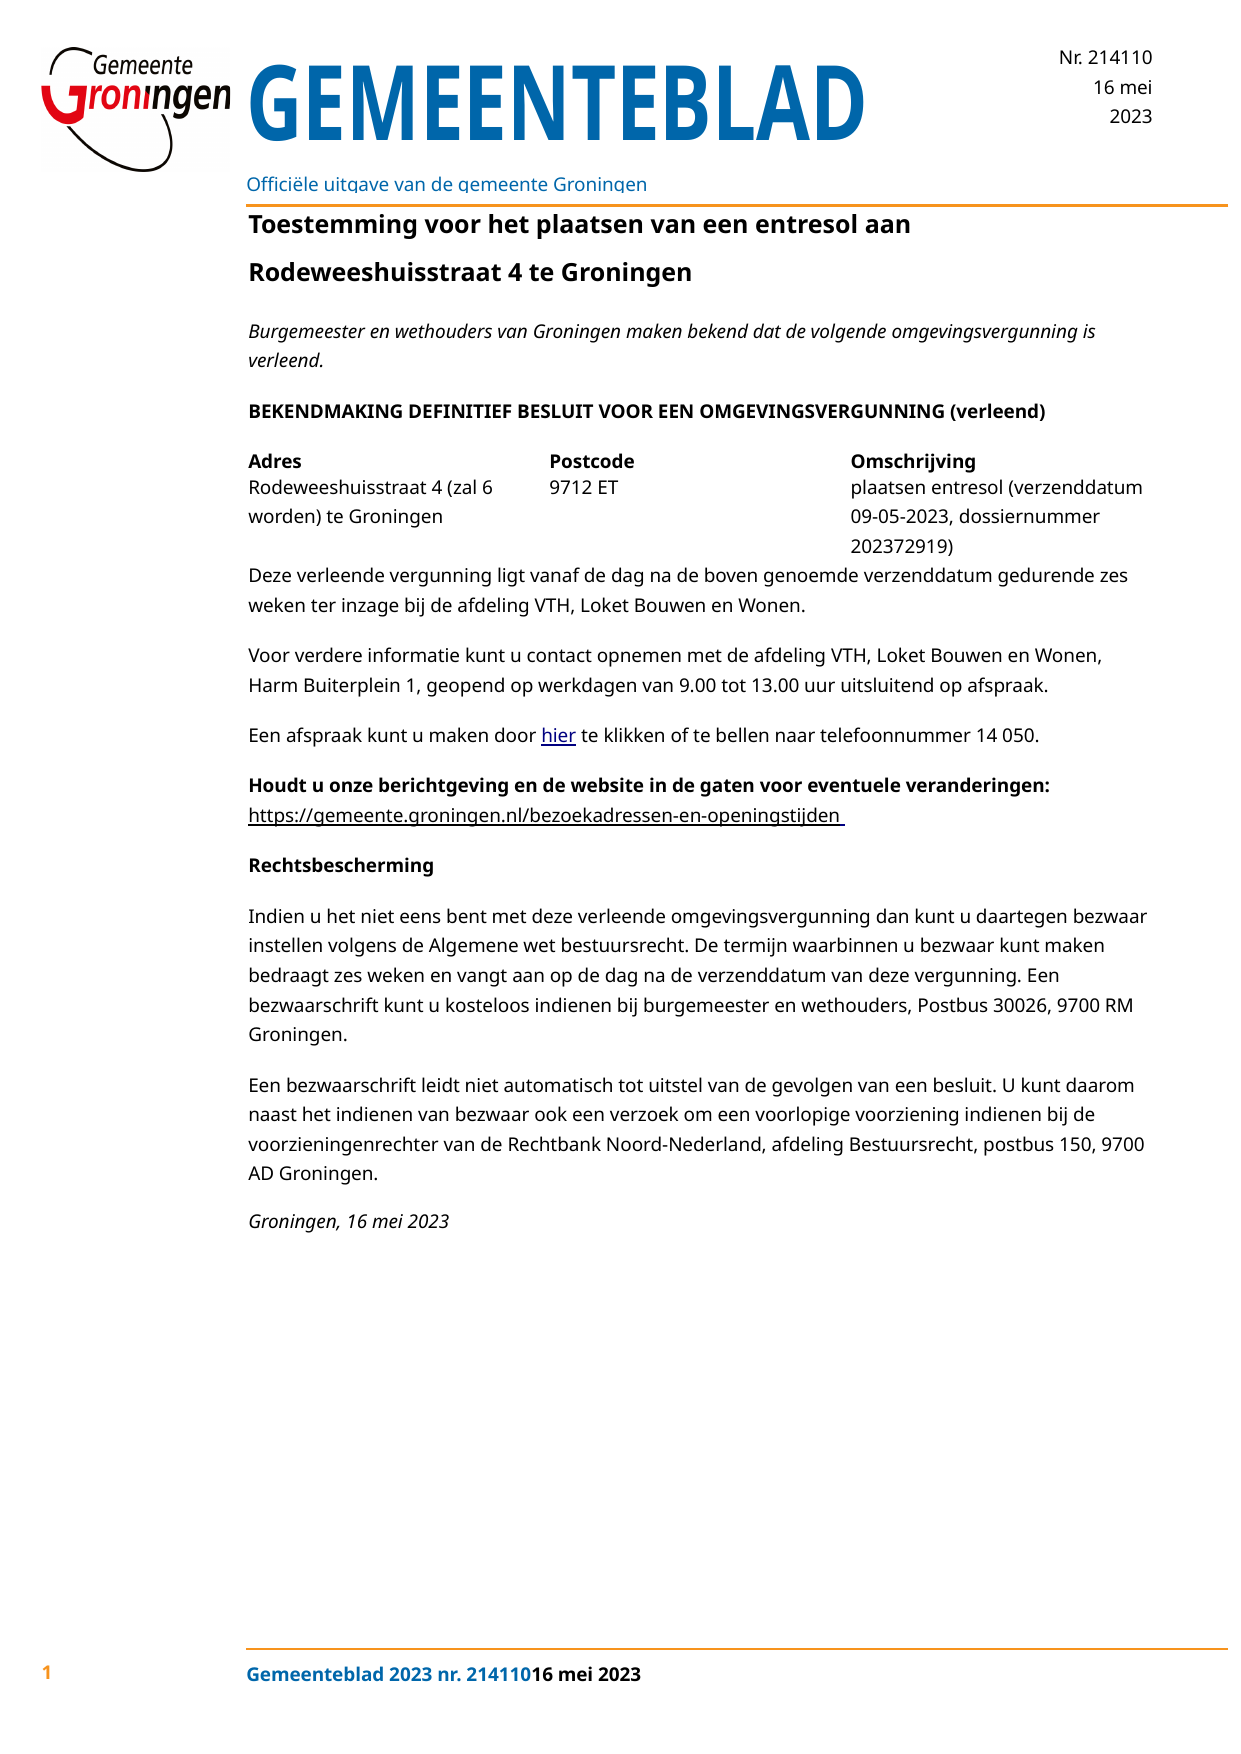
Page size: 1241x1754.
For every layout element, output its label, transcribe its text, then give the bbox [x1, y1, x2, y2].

text Houdt u onze berichtgeving en de website in de gaten voor eventuele veranderingen: https://gemeente.groningen.nl/bezoekadressen-en-openingstijden [248, 773, 1152, 828]
text Indien u het niet eens bent met deze verleende omgevingsvergunning dan kunt u daartegen bezwaar instellen volgens de Algemene wet bestuursrecht. De termijn waarbinnen u bezwaar kunt maken bedraagt zes weken en vangt aan op de dag na de verzenddatum van deze vergunning. Een bezwaarschrift kunt u kosteloos indienen bij burgemeester en wethouders, Postbus 30026, 9700 RM Groningen. [248, 903, 1152, 1047]
table_cell Rodeweeshuisstraat 4 (zal 6 worden) te Groningen [248, 474, 549, 559]
table_header Postcode [549, 449, 850, 474]
picture [41, 47, 231, 172]
text Voor verdere informatie kunt u contact opnemen met de afdeling VTH, Loket Bouwen en Wonen, Harm Buiterplein 1, geopend op werkdagen van 9.00 tot 13.00 uur uitsluitend op afspraak. [248, 642, 1152, 698]
text Toestemming voor het plaatsen van een entresol aan Rodeweeshuisstraat 4 te Groningen [248, 207, 1152, 288]
text Groningen, 16 mei 2023 [248, 1208, 1152, 1234]
text BEKENDMAKING DEFINITIEF BESLUIT VOOR EEN OMGEVINGSVERGUNNING (verleend) [248, 398, 1152, 424]
text Een bezwaarschrift leidt niet automatisch tot uitstel van de gevolgen van een besluit. U kunt daarom naast het indienen van bezwaar ook een verzoek om een voorlopige voorziening indienen bij de voorzieningenrechter van de Rechtbank Noord-Nederland, afdeling Bestuursrecht, postbus 150, 9700 AD Groningen. [248, 1072, 1152, 1186]
text Een afspraak kunt u maken door hier te klikken of te bellen naar telefoonnummer 14 050. [248, 722, 1152, 748]
table_cell plaatsen entresol (verzenddatum 09-05-2023, dossiernummer 202372919) [850, 474, 1152, 559]
table_header Adres [248, 449, 549, 474]
text Deze verleende vergunning ligt vanaf de dag na de boven genoemde verzenddatum gedurende zes weken ter inzage bij de afdeling VTH, Loket Bouwen en Wonen. [248, 562, 1152, 618]
text Burgemeester en wethouders van Groningen maken bekend dat de volgende omgevingsvergunning is verleend. [248, 318, 1152, 373]
table_header Omschrijving [850, 449, 1152, 474]
table_cell 9712 ET [549, 474, 850, 559]
text Rechtsbescherming [248, 853, 1152, 878]
